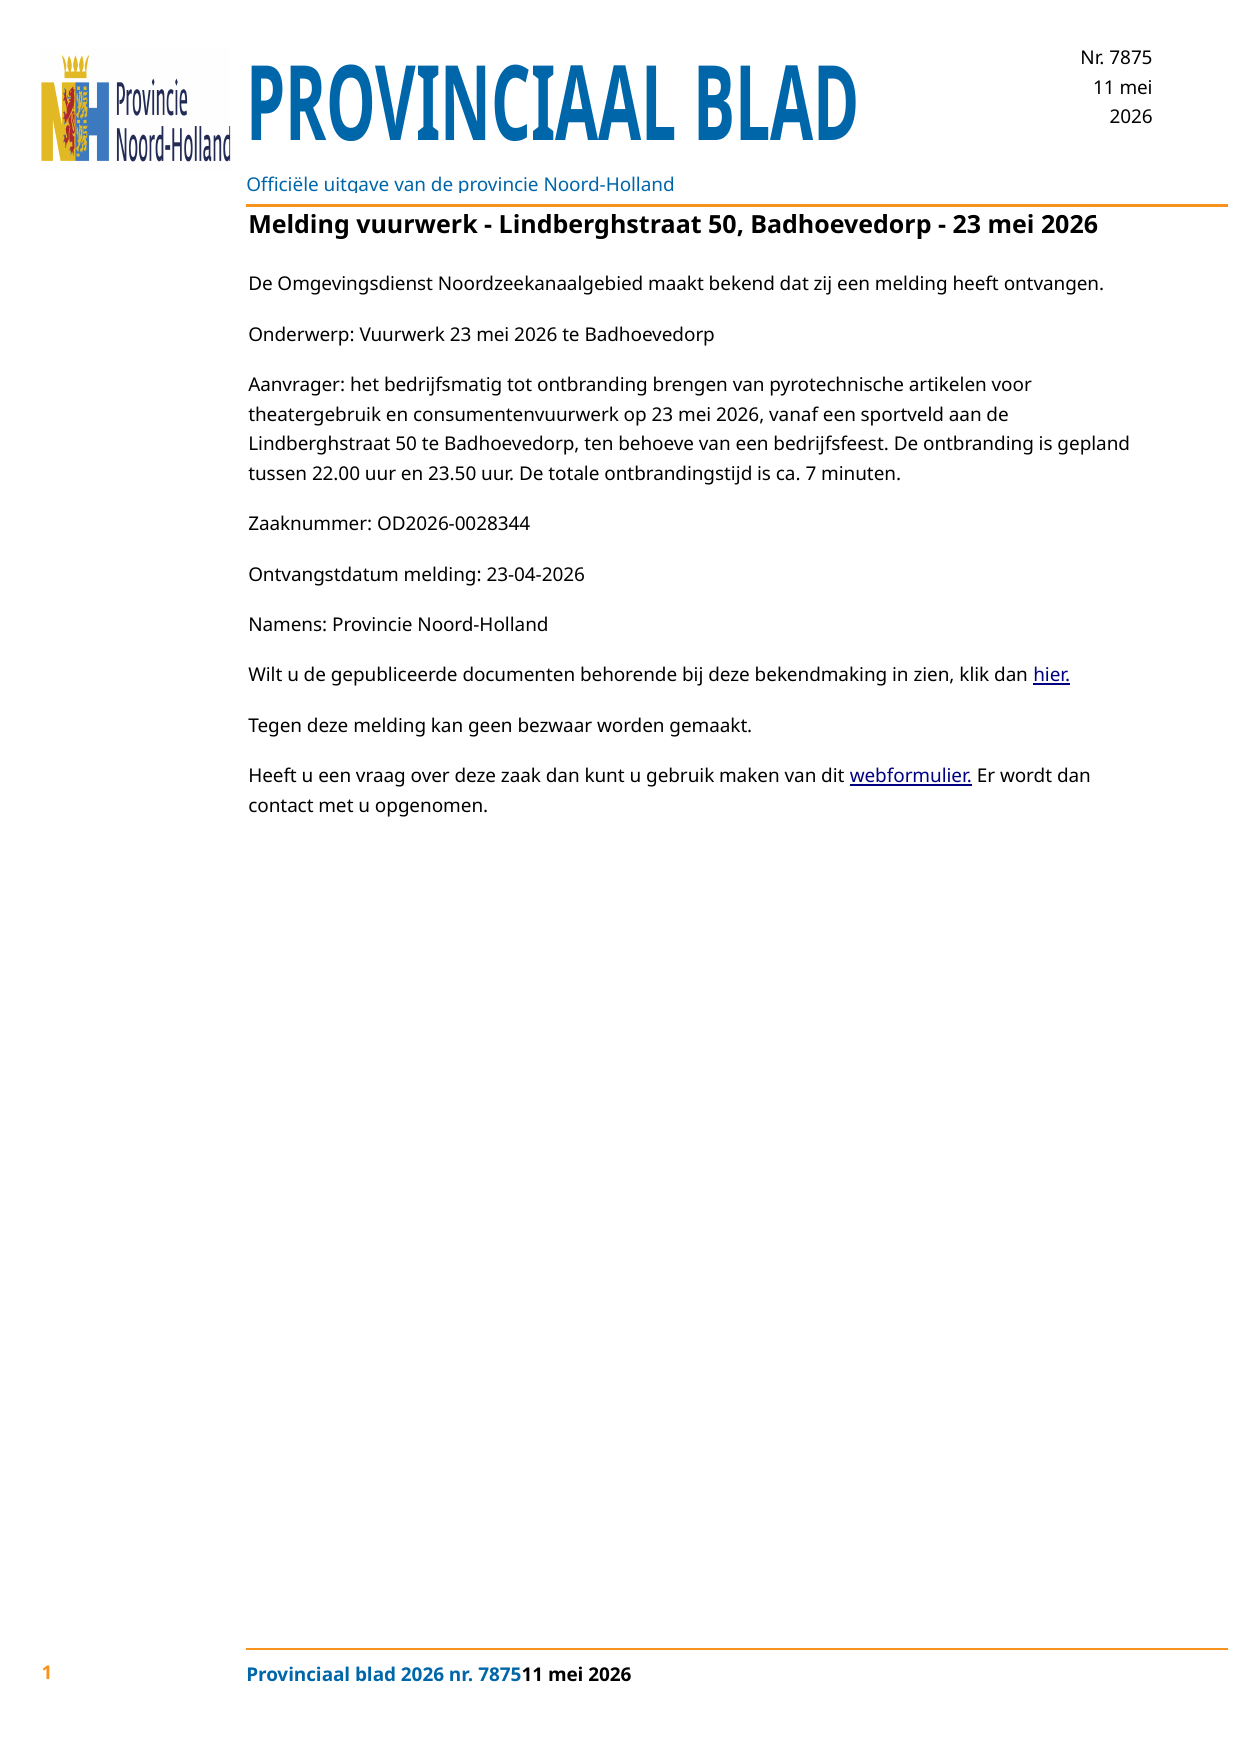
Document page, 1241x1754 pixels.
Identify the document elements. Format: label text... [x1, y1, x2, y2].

text Zaaknummer: OD2026-0028344 [248, 510, 1152, 536]
text Heeft u een vraag over deze zaak dan kunt u gebruik maken van dit webformulier. Er wordt dan contact met u opgenomen. [248, 762, 1152, 818]
text De Omgevingsdienst Noordzeekanaalgebied maakt bekend dat zij een melding heeft ontvangen. [248, 270, 1152, 296]
text Wilt u de gepubliceerde documenten behorende bij deze bekendmaking in zien, klik dan hier. [248, 662, 1152, 687]
text Tegen deze melding kan geen bezwaar worden gemaakt. [248, 712, 1152, 738]
text Ontvangstdatum melding: 23-04-2026 [248, 561, 1152, 586]
text Onderwerp: Vuurwerk 23 mei 2026 te Badhoevedorp [248, 321, 1152, 346]
text Melding vuurwerk - Lindberghstraat 50, Badhoevedorp - 23 mei 2026 [248, 207, 1152, 241]
text Namens: Provincie Noord-Holland [248, 611, 1152, 637]
picture [41, 47, 231, 172]
text Aanvrager: het bedrijfsmatig tot ontbranding brengen van pyrotechnische artikelen voor theatergebruik en consumentenvuurwerk op 23 mei 2026, vanaf een sportveld aan de Lindberghstraat 50 te Badhoevedorp, ten behoeve van een bedrijfsfeest. De ontbranding is gepland tussen 22.00 uur en 23.50 uur. De totale ontbrandingstijd is ca. 7 minuten. [248, 371, 1152, 486]
